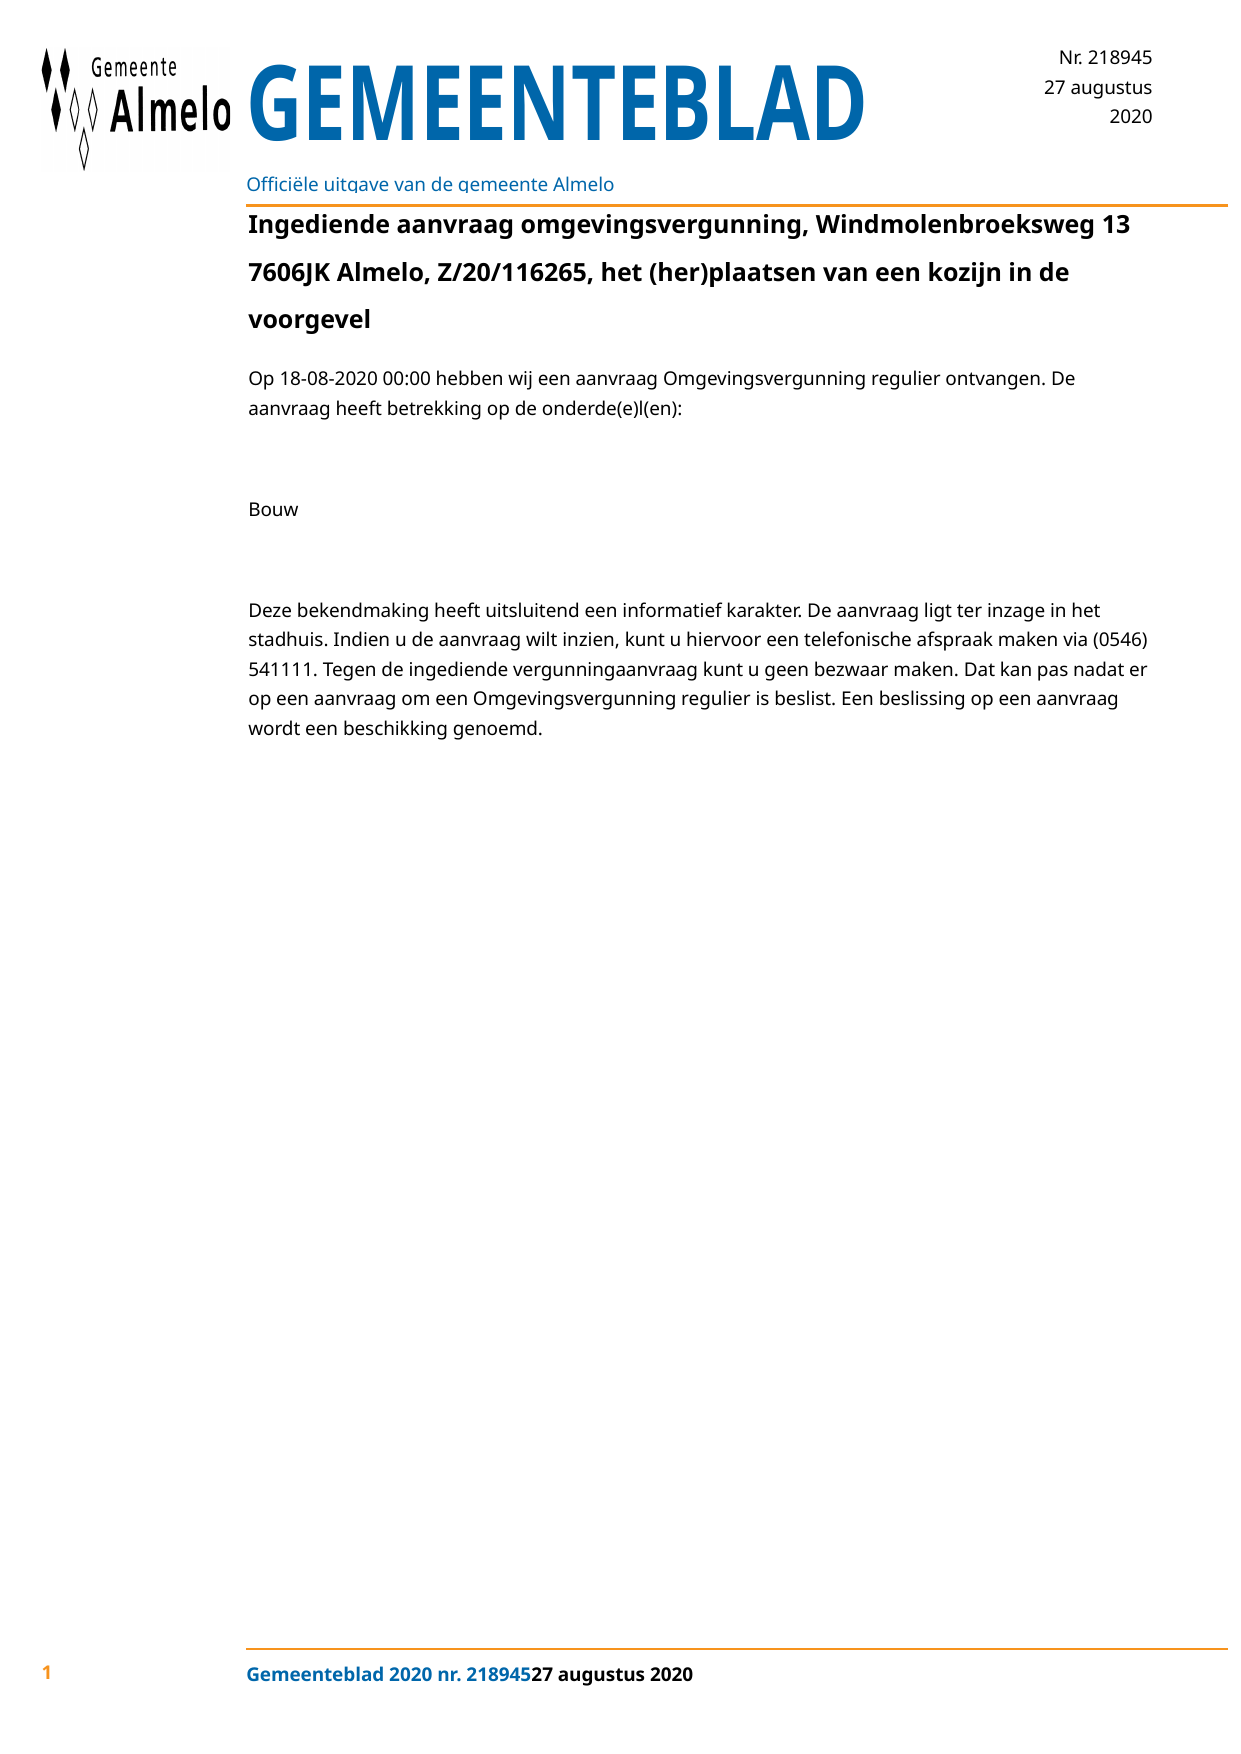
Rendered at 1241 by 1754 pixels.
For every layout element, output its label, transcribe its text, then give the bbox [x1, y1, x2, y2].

picture [41, 47, 231, 172]
text Deze bekendmaking heeft uitsluitend een informatief karakter. De aanvraag ligt ter inzage in het stadhuis. Indien u de aanvraag wilt inzien, kunt u hiervoor een telefonische afspraak maken via (0546) 541111. Tegen de ingediende vergunningaanvraag kunt u geen bezwaar maken. Dat kan pas nadat er op een aanvraag om een Omgevingsvergunning regulier is beslist. Een beslissing op een aanvraag wordt een beschikking genoemd. [248, 597, 1152, 741]
text Bouw [248, 496, 1152, 522]
text Op 18-08-2020 00:00 hebben wij een aanvraag Omgevingsvergunning regulier ontvangen. De aanvraag heeft betrekking op de onderde(e)l(en): [248, 366, 1152, 421]
text Ingediende aanvraag omgevingsvergunning, Windmolenbroeksweg 13 7606JK Almelo, Z/20/116265, het (her)plaatsen van een kozijn in de voorgevel [248, 207, 1152, 336]
